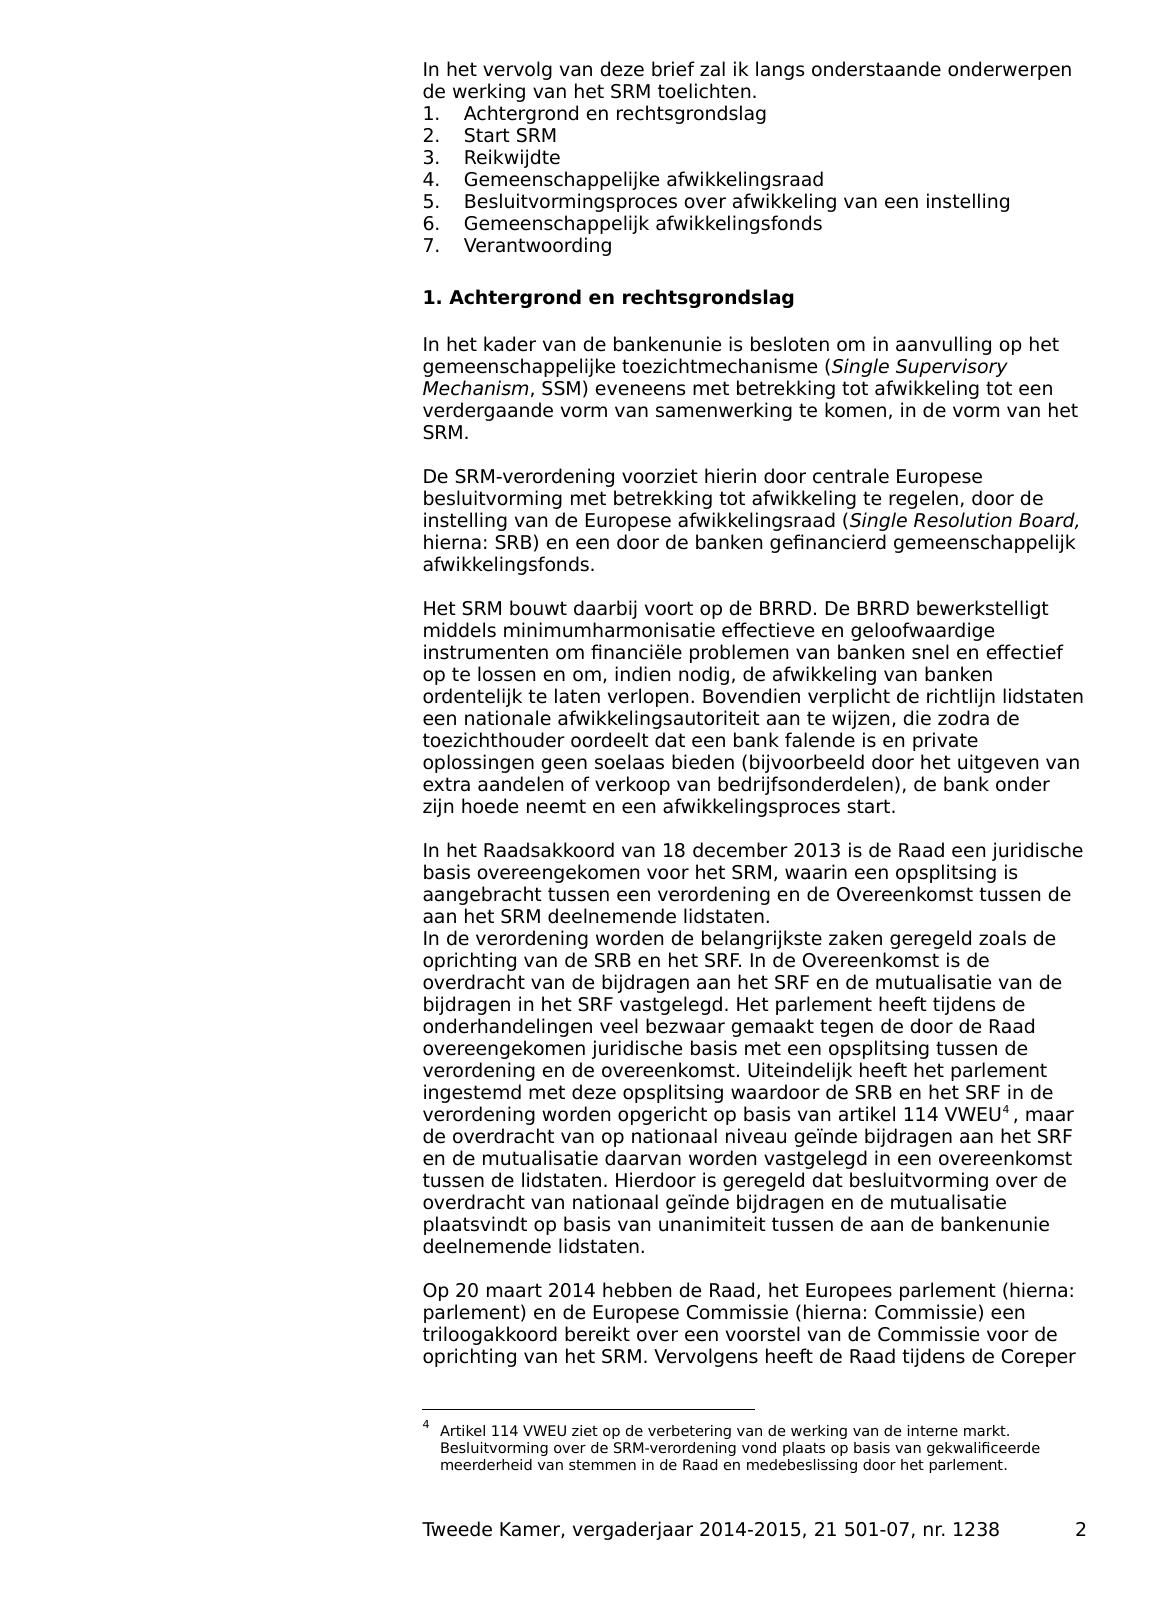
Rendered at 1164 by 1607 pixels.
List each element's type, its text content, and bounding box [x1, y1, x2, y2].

text In het kader van de bankenunie is besloten om in aanvulling op het gemeenschappelijke toezichtmechanisme (Single Supervisory Mechanism, SSM) eveneens met betrekking tot afwikkeling tot een verdergaande vorm van samenwerking te komen, in de vorm van het SRM. [422, 334, 1087, 444]
text 3. Reikwijdte [422, 147, 1087, 169]
subtitle 1. Achtergrond en rechtsgrondslag [422, 287, 1087, 309]
text De SRM-verordening voorziet hierin door centrale Europese besluitvorming met betrekking tot afwikkeling te regelen, door de instelling van de Europese afwikkelingsraad (Single Resolution Board, hierna: SRB) en een door de banken gefinancierd gemeenschappelijk afwikkelingsfonds. [422, 466, 1087, 576]
text 6. Gemeenschappelijk afwikkelingsfonds [422, 213, 1087, 235]
text 5. Besluitvormingsproces over afwikkeling van een instelling [422, 191, 1087, 213]
text Op 20 maart 2014 hebben de Raad, het Europees parlement (hierna: parlement) en de Europese Commissie (hierna: Commissie) een triloogakkoord bereikt over een voorstel van de Commissie voor de oprichting van het SRM. Vervolgens heeft de Raad tijdens de Coreper [422, 1280, 1087, 1368]
text 2. Start SRM [422, 125, 1087, 147]
text 7. Verantwoording [422, 235, 1087, 257]
text Het SRM bouwt daarbij voort op de BRRD. De BRRD bewerkstelligt middels minimumharmonisatie effectieve en geloofwaardige instrumenten om financiële problemen van banken snel en effectief op te lossen en om, indien nodig, de afwikkeling van banken ordentelijk te laten verlopen. Bovendien verplicht de richtlijn lidstaten een nationale afwikkelingsautoriteit aan te wijzen, die zodra de toezichthouder oordeelt dat een bank falende is en private oplossingen geen soelaas bieden (bijvoorbeeld door het uitgeven van extra aandelen of verkoop van bedrijfsonderdelen), de bank onder zijn hoede neemt en een afwikkelingsproces start. [422, 598, 1087, 818]
text In het Raadsakkoord van 18 december 2013 is de Raad een juridische basis overeengekomen voor het SRM, waarin een opsplitsing is aangebracht tussen een verordening en de Overeenkomst tussen de aan het SRM deelnemende lidstaten. [422, 840, 1087, 928]
text 4. Gemeenschappelijke afwikkelingsraad [422, 169, 1087, 191]
text In het vervolg van deze brief zal ik langs onderstaande onderwerpen de werking van het SRM toelichten. [422, 59, 1087, 103]
text In de verordening worden de belangrijkste zaken geregeld zoals de oprichting van de SRB en het SRF. In de Overeenkomst is de overdracht van de bijdragen aan het SRF en de mutualisatie van de bijdragen in het SRF vastgelegd. Het parlement heeft tijdens de onderhandelingen veel bezwaar gemaakt tegen de door de Raad overeengekomen juridische basis met een opsplitsing tussen de verordening en de overeenkomst. Uiteindelijk heeft het parlement ingestemd met deze opsplitsing waardoor de SRB en het SRF in de verordening worden opgericht op basis van artikel 114 VWEU, maar de overdracht van op nationaal niveau geïnde bijdragen aan het SRF en de mutualisatie daarvan worden vastgelegd in een overeenkomst tussen de lidstaten. Hierdoor is geregeld dat besluitvorming over de overdracht van nationaal geïnde bijdragen en de mutualisatie plaatsvindt op basis van unanimiteit tussen de aan de bankenunie deelnemende lidstaten. [422, 928, 1087, 1258]
text 1. Achtergrond en rechtsgrondslag [422, 103, 1087, 125]
text Artikel 114 VWEU ziet op de verbetering van de werking van de interne markt. Besluitvorming over de SRM-verordening vond plaats op basis van gekwalificeerde meerderheid van stemmen in de Raad en medebeslissing door het parlement. [422, 1418, 1087, 1474]
